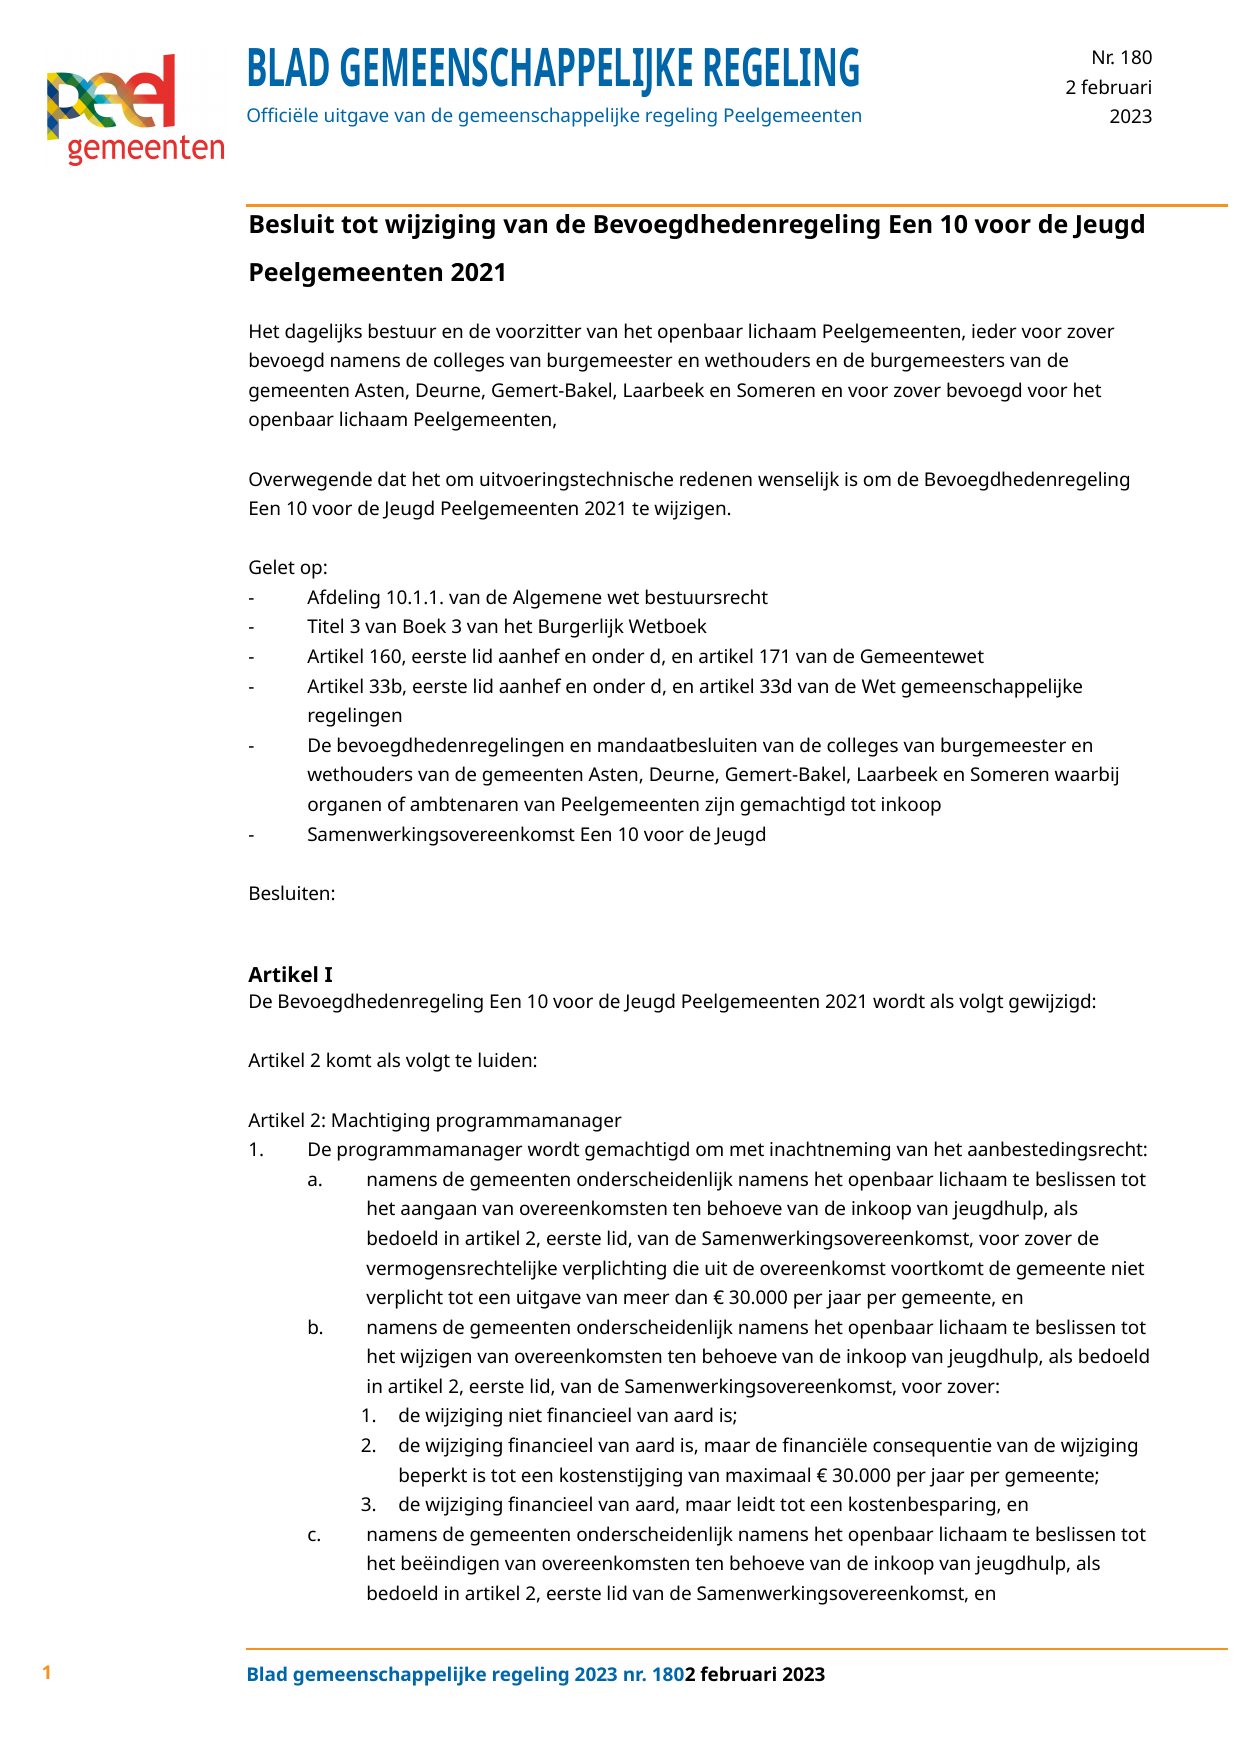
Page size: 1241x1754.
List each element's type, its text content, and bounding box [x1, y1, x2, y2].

text Artikel 2: Machtiging programmamanager [248, 1107, 1152, 1132]
list Artikel 33b, eerste lid aanhef en onder d, en artikel 33d van de Wet gemeenschappelijke regelingen [248, 673, 1152, 728]
text Artikel 2 komt als volgt te luiden: [248, 1048, 1152, 1073]
picture [41, 47, 231, 172]
text Overwegende dat het om uitvoeringstechnische redenen wenselijk is om de Bevoegdhedenregeling Een 10 voor de Jeugd Peelgemeenten 2021 te wijzigen. [248, 466, 1152, 521]
list de wijziging financieel van aard, maar leidt tot een kostenbesparing, en [361, 1491, 1152, 1517]
text Artikel I [248, 960, 1152, 988]
text Het dagelijks bestuur en de voorzitter van het openbaar lichaam Peelgemeenten, ieder voor zover bevoegd namens de colleges van burgemeester en wethouders en de burgemeesters van de gemeenten Asten, Deurne, Gemert-Bakel, Laarbeek en Someren en voor zover bevoegd voor het openbaar lichaam Peelgemeenten, [248, 318, 1152, 432]
list De programmamanager wordt gemachtigd om met inachtneming van het aanbestedingsrecht: [248, 1136, 1152, 1162]
list namens de gemeenten onderscheidenlijk namens het openbaar lichaam te beslissen tot het aangaan van overeenkomsten ten behoeve van de inkoop van jeugdhulp, als bedoeld in artikel 2, eerste lid, van de Samenwerkingsovereenkomst, voor zover de vermogensrechtelijke verplichting die uit de overeenkomst voortkomt de gemeente niet verplicht tot een uitgave van meer dan € 30.000 per jaar per gemeente, en [307, 1166, 1152, 1310]
text Besluiten: [248, 880, 1152, 906]
list De bevoegdhedenregelingen en mandaatbesluiten van de colleges van burgemeester en wethouders van de gemeenten Asten, Deurne, Gemert-Bakel, Laarbeek en Someren waarbij organen of ambtenaren van Peelgemeenten zijn gemachtigd tot inkoop [248, 732, 1152, 817]
list Samenwerkingsovereenkomst Een 10 voor de Jeugd [248, 821, 1152, 847]
list de wijziging niet financieel van aard is; [361, 1403, 1152, 1428]
list de wijziging financieel van aard is, maar de financiële consequentie van de wijziging beperkt is tot een kostenstijging van maximaal € 30.000 per jaar per gemeente; [361, 1432, 1152, 1487]
list Titel 3 van Boek 3 van het Burgerlijk Wetboek [248, 614, 1152, 639]
text De Bevoegdhedenregeling Een 10 voor de Jeugd Peelgemeenten 2021 wordt als volgt gewijzigd: [248, 988, 1152, 1014]
list Afdeling 10.1.1. van de Algemene wet bestuursrecht [248, 584, 1152, 610]
list namens de gemeenten onderscheidenlijk namens het openbaar lichaam te beslissen tot het beëindigen van overeenkomsten ten behoeve van de inkoop van jeugdhulp, als bedoeld in artikel 2, eerste lid van de Samenwerkingsovereenkomst, en [307, 1521, 1152, 1606]
text Besluit tot wijziging van de Bevoegdhedenregeling Een 10 voor de Jeugd Peelgemeenten 2021 [248, 207, 1152, 288]
list namens de gemeenten onderscheidenlijk namens het openbaar lichaam te beslissen tot het wijzigen van overeenkomsten ten behoeve van de inkoop van jeugdhulp, als bedoeld in artikel 2, eerste lid, van de Samenwerkingsovereenkomst, voor zover: [307, 1314, 1152, 1399]
list Artikel 160, eerste lid aanhef en onder d, en artikel 171 van de Gemeentewet [248, 643, 1152, 669]
text Gelet op: [248, 554, 1152, 580]
